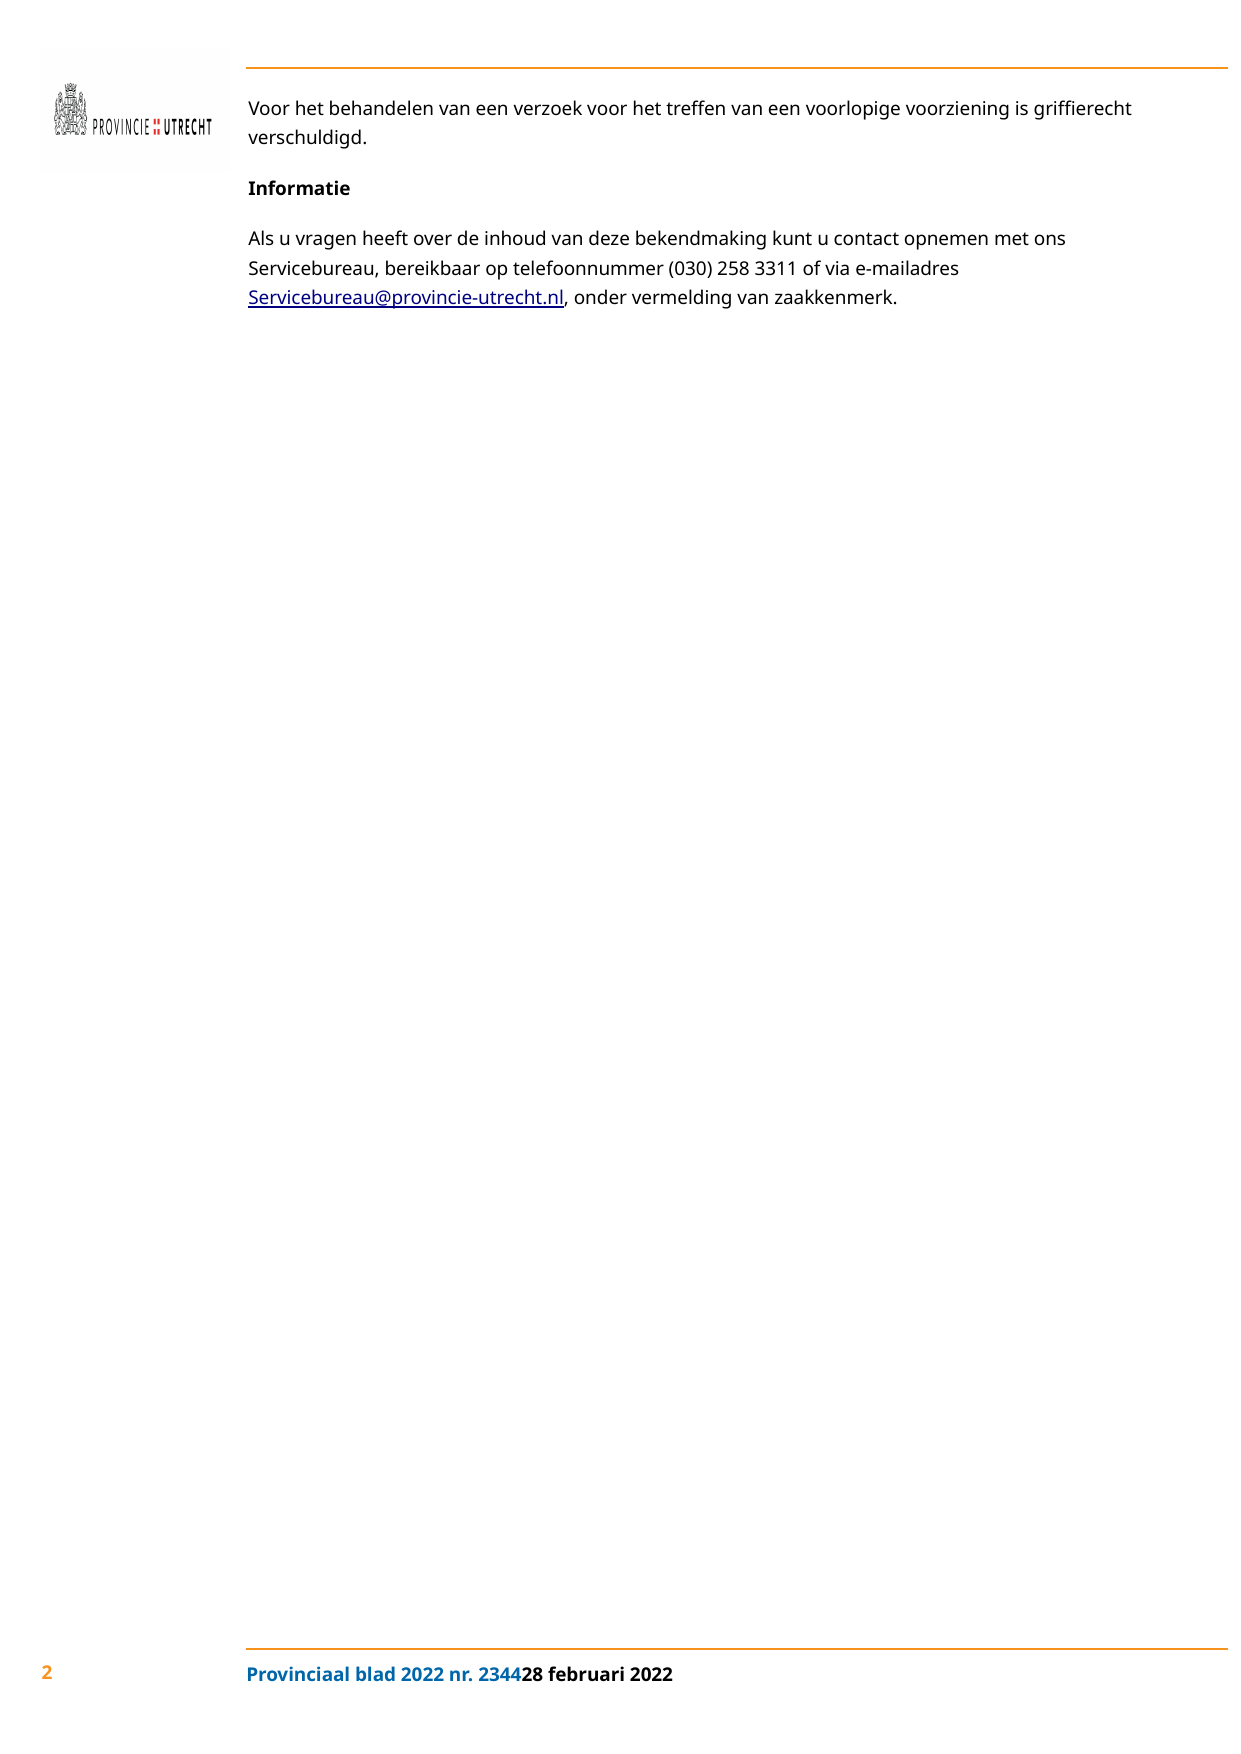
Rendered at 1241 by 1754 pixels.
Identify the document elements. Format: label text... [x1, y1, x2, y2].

text Als u vragen heeft over de inhoud van deze bekendmaking kunt u contact opnemen met ons Servicebureau, bereikbaar op telefoonnummer (030) 258 3311 of via e-mailadres Servicebureau@provincie-utrecht.nl, onder vermelding van zaakkenmerk. [248, 225, 1152, 310]
text Informatie [248, 175, 1152, 201]
picture [41, 47, 231, 172]
text Voor het behandelen van een verzoek voor het treffen van een voorlopige voorziening is griffierecht verschuldigd. [248, 95, 1152, 150]
